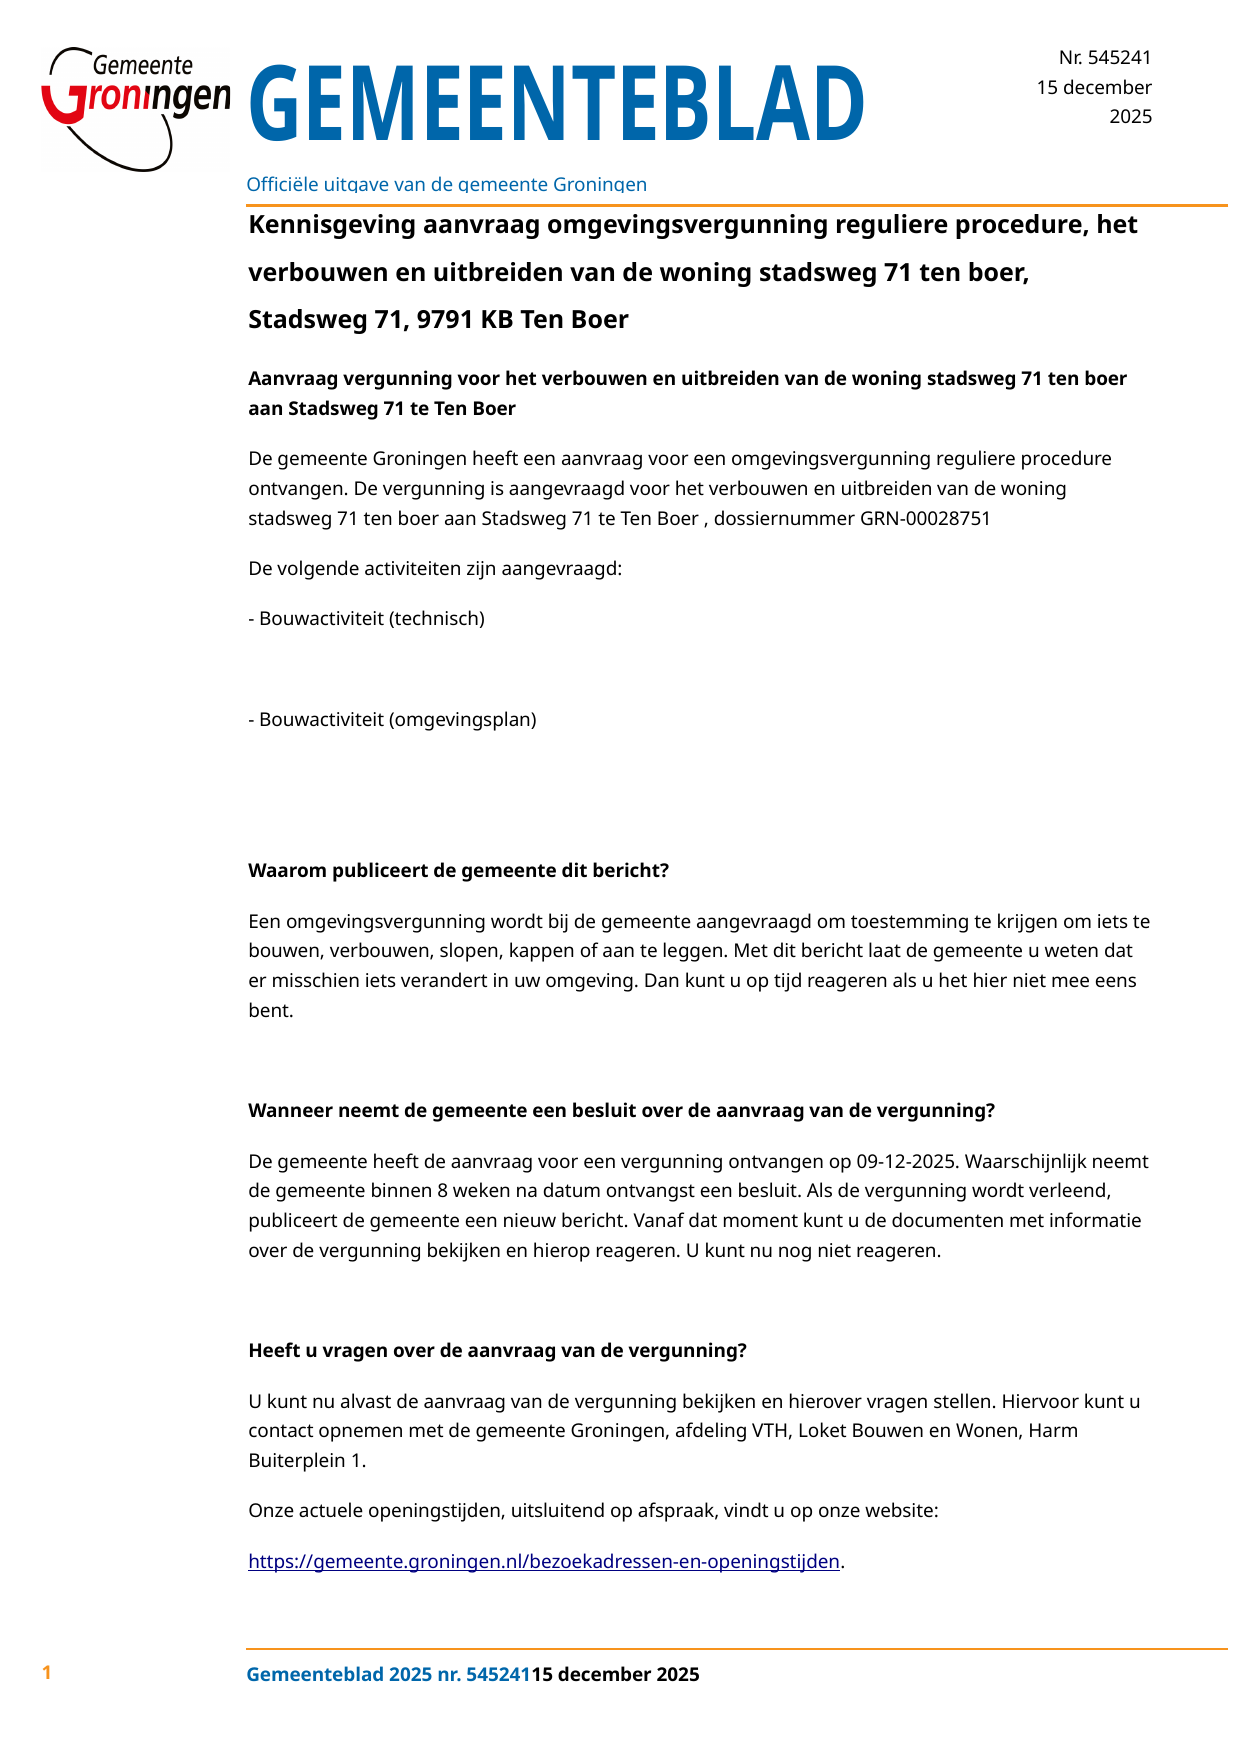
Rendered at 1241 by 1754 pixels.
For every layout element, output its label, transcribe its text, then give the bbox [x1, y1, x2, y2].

text - Bouwactiviteit (technisch) [248, 606, 1152, 631]
text De gemeente heeft de aanvraag voor een vergunning ontvangen op 09-12-2025. Waarschijnlijk neemt de gemeente binnen 8 weken na datum ontvangst een besluit. Als de vergunning wordt verleend, publiceert de gemeente een nieuw bericht. Vanaf dat moment kunt u de documenten met informatie over de vergunning bekijken en hierop reageren. U kunt nu nog niet reageren. [248, 1148, 1152, 1262]
text De volgende activiteiten zijn aangevraagd: [248, 555, 1152, 581]
text Een omgevingsvergunning wordt bij de gemeente aangevraagd om toestemming te krijgen om iets te bouwen, verbouwen, slopen, kappen of aan te leggen. Met dit bericht laat de gemeente u weten dat er misschien iets verandert in uw omgeving. Dan kunt u op tijd reageren als u het hier niet mee eens bent. [248, 908, 1152, 1022]
text Wanneer neemt de gemeente een besluit over de aanvraag van de vergunning? [248, 1098, 1152, 1123]
text Aanvraag vergunning voor het verbouwen en uitbreiden van de woning stadsweg 71 ten boer aan Stadsweg 71 te Ten Boer [248, 366, 1152, 421]
text Onze actuele openingstijden, uitsluitend op afspraak, vindt u op onze website: [248, 1498, 1152, 1523]
text Kennisgeving aanvraag omgevingsvergunning reguliere procedure, het verbouwen en uitbreiden van de woning stadsweg 71 ten boer, Stadsweg 71, 9791 KB Ten Boer [248, 207, 1152, 336]
text https://gemeente.groningen.nl/bezoekadressen-en-openingstijden. [248, 1548, 1152, 1574]
picture [41, 47, 231, 172]
text Waarom publiceert de gemeente dit bericht? [248, 858, 1152, 883]
text - Bouwactiviteit (omgevingsplan) [248, 706, 1152, 732]
text De gemeente Groningen heeft een aanvraag voor een omgevingsvergunning reguliere procedure ontvangen. De vergunning is aangevraagd voor het verbouwen en uitbreiden van de woning stadsweg 71 ten boer aan Stadsweg 71 te Ten Boer , dossiernummer GRN-00028751 [248, 446, 1152, 530]
text U kunt nu alvast de aanvraag van de vergunning bekijken en hierover vragen stellen. Hiervoor kunt u contact opnemen met de gemeente Groningen, afdeling VTH, Loket Bouwen en Wonen, Harm Buiterplein 1. [248, 1388, 1152, 1473]
text Heeft u vragen over de aanvraag van de vergunning? [248, 1338, 1152, 1363]
